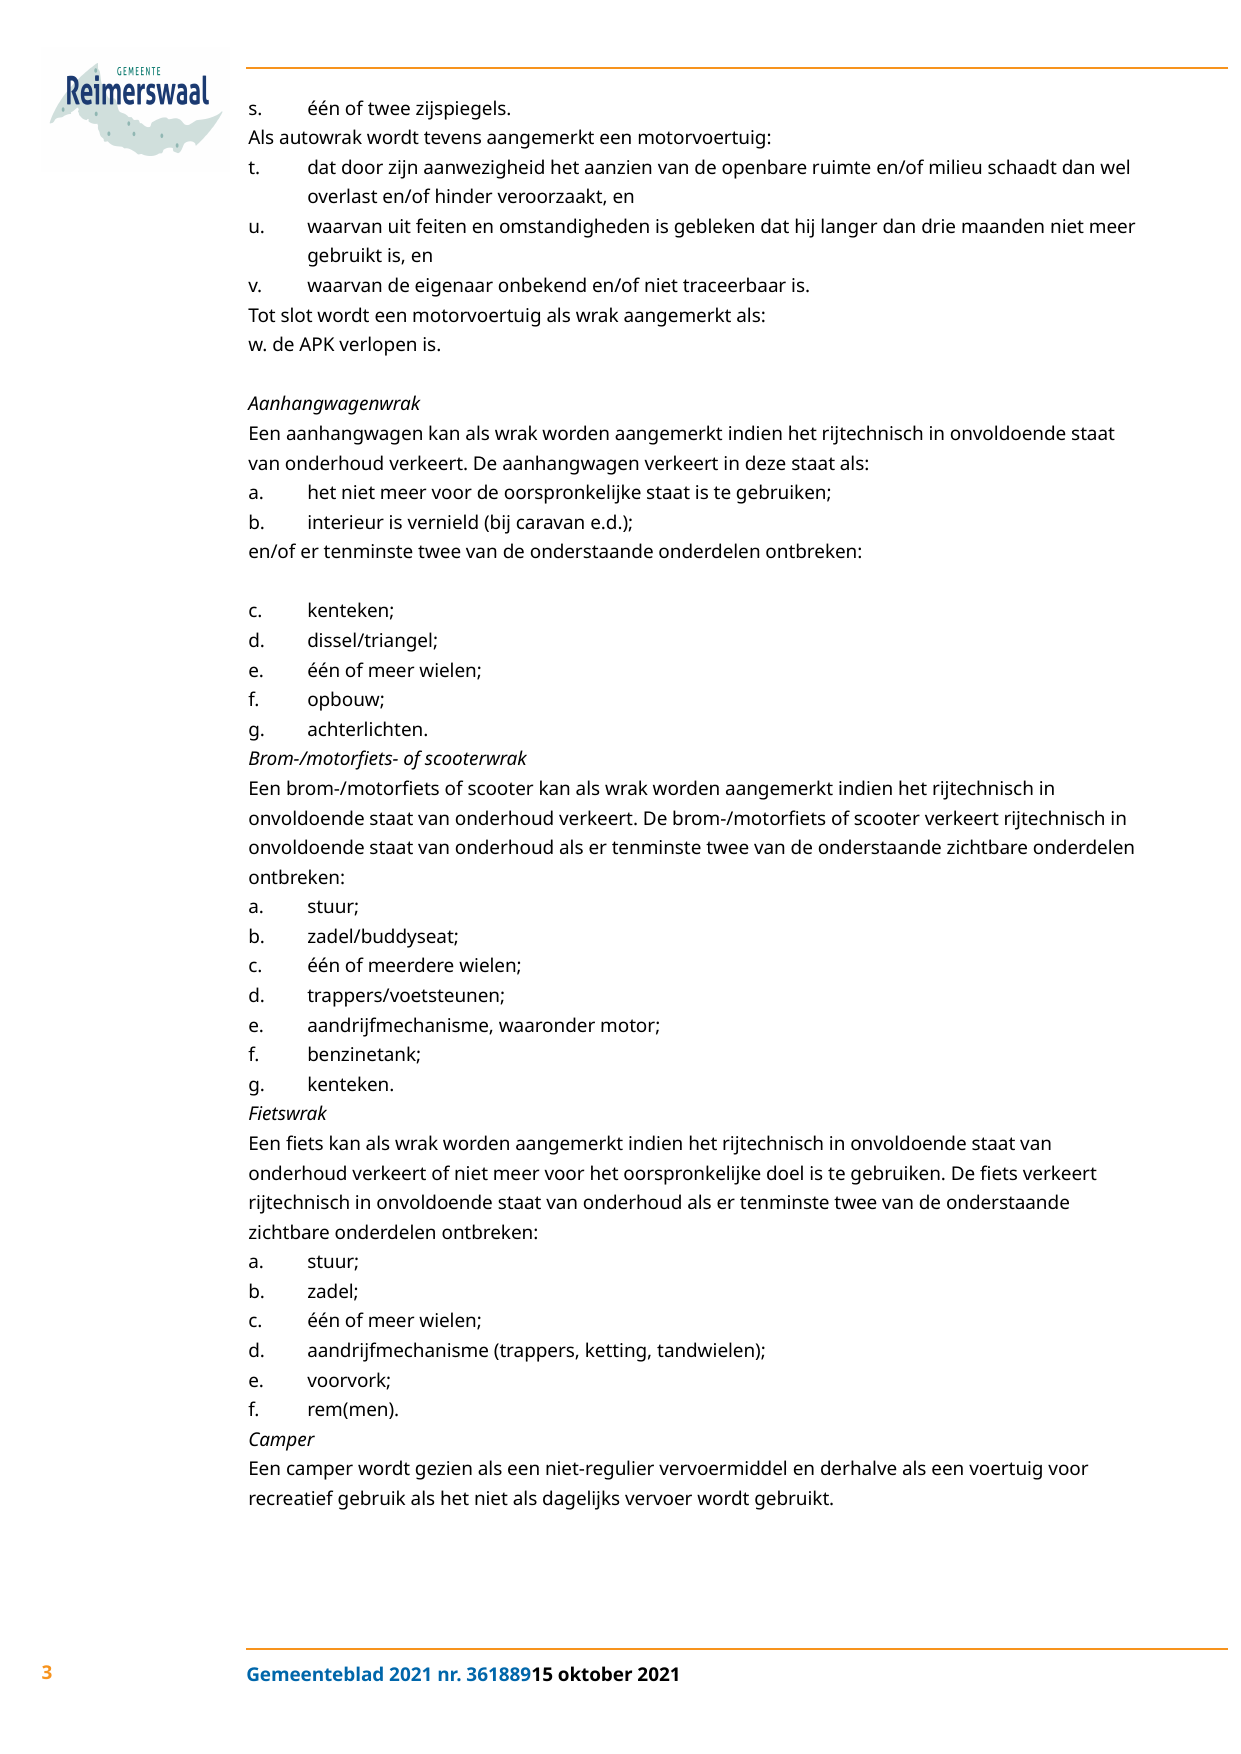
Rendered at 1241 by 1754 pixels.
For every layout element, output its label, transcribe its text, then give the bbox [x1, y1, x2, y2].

text en/of er tenminste twee van de onderstaande onderdelen ontbreken: [248, 538, 1152, 564]
list waarvan uit feiten en omstandigheden is gebleken dat hij langer dan drie maanden niet meer gebruikt is, en [248, 213, 1152, 268]
list zadel/buddyseat; [248, 923, 1152, 949]
picture [41, 47, 231, 172]
list trappers/voetsteunen; [248, 982, 1152, 1008]
list waarvan de eigenaar onbekend en/of niet traceerbaar is. [248, 272, 1152, 298]
list dat door zijn aanwezigheid het aanzien van de openbare ruimte en/of milieu schaadt dan wel overlast en/of hinder veroorzaakt, en [248, 154, 1152, 209]
list het niet meer voor de oorspronkelijke staat is te gebruiken; [248, 479, 1152, 505]
text Camper [248, 1426, 1152, 1452]
list aandrijfmechanisme (trappers, ketting, tandwielen); [248, 1337, 1152, 1363]
list aandrijfmechanisme, waaronder motor; [248, 1012, 1152, 1038]
list rem(men). [248, 1396, 1152, 1422]
text Als autowrak wordt tevens aangemerkt een motorvoertuig: [248, 124, 1152, 150]
list één of twee zijspiegels. [248, 95, 1152, 121]
list achterlichten. [248, 716, 1152, 742]
list opbouw; [248, 686, 1152, 712]
list benzinetank; [248, 1041, 1152, 1067]
list voorvork; [248, 1367, 1152, 1393]
list zadel; [248, 1278, 1152, 1304]
list stuur; [248, 1248, 1152, 1274]
text Aanhangwagenwrak [248, 391, 1152, 416]
list kenteken. [248, 1071, 1152, 1097]
text w. de APK verlopen is. [248, 331, 1152, 357]
list stuur; [248, 893, 1152, 919]
text Brom-/motorfiets- of scooterwrak [248, 746, 1152, 771]
list één of meer wielen; [248, 1308, 1152, 1333]
list één of meerdere wielen; [248, 953, 1152, 978]
list dissel/triangel; [248, 627, 1152, 653]
text Fietswrak [248, 1101, 1152, 1126]
text Een fiets kan als wrak worden aangemerkt indien het rijtechnisch in onvoldoende staat van onderhoud verkeert of niet meer voor het oorspronkelijke doel is te gebruiken. De fiets verkeert rijtechnisch in onvoldoende staat van onderhoud als er tenminste twee van de onderstaande zichtbare onderdelen ontbreken: [248, 1130, 1152, 1245]
text Een aanhangwagen kan als wrak worden aangemerkt indien het rijtechnisch in onvoldoende staat van onderhoud verkeert. De aanhangwagen verkeert in deze staat als: [248, 420, 1152, 476]
text Tot slot wordt een motorvoertuig als wrak aangemerkt als: [248, 302, 1152, 328]
list interieur is vernield (bij caravan e.d.); [248, 509, 1152, 535]
text Een brom-/motorfiets of scooter kan als wrak worden aangemerkt indien het rijtechnisch in onvoldoende staat van onderhoud verkeert. De brom-/motorfiets of scooter verkeert rijtechnisch in onvoldoende staat van onderhoud als er tenminste twee van de onderstaande zichtbare onderdelen ontbreken: [248, 775, 1152, 890]
list kenteken; [248, 598, 1152, 623]
text Een camper wordt gezien als een niet-regulier vervoermiddel en derhalve als een voertuig voor recreatief gebruik als het niet als dagelijks vervoer wordt gebruikt. [248, 1456, 1152, 1511]
list één of meer wielen; [248, 657, 1152, 683]
